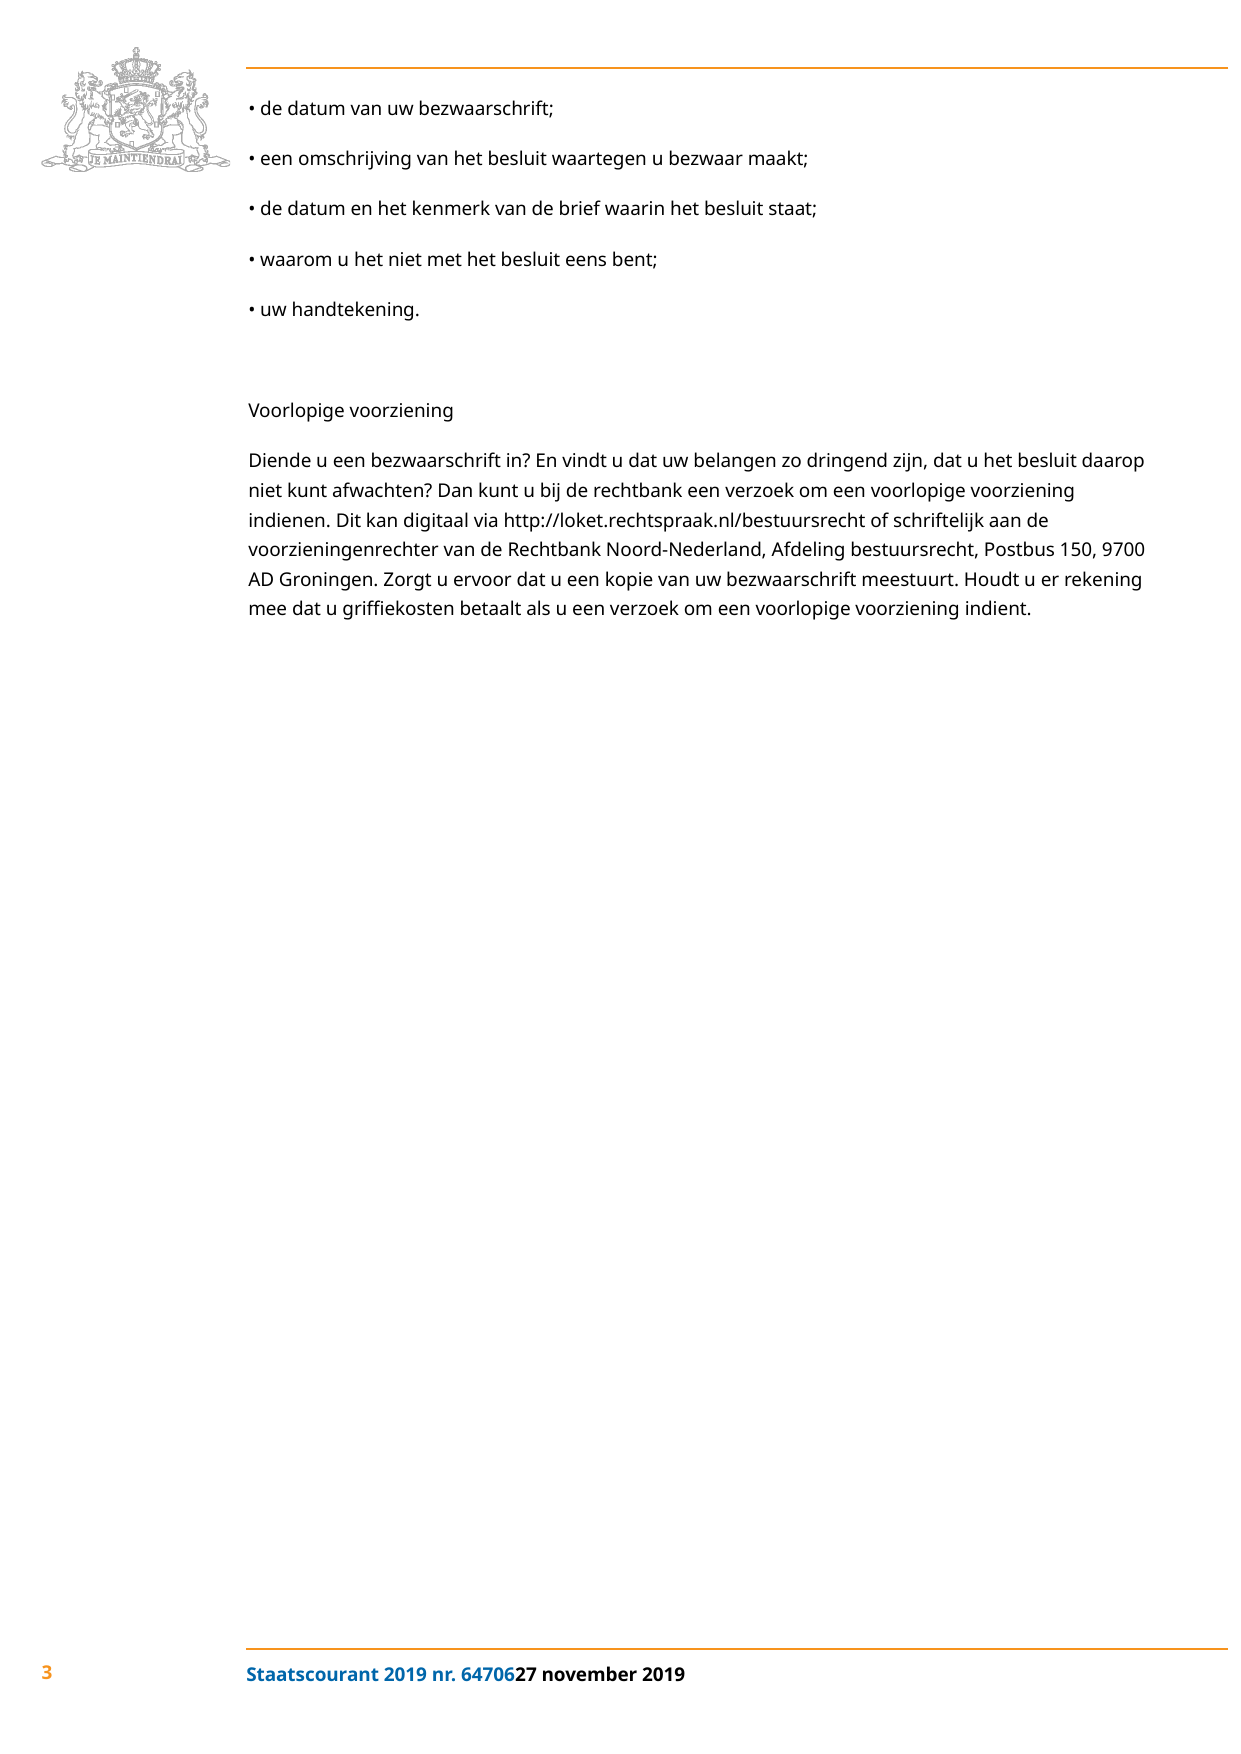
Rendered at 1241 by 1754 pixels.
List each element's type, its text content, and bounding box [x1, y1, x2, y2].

text • uw handtekening. [248, 296, 1152, 322]
text • de datum en het kenmerk van de brief waarin het besluit staat; [248, 196, 1152, 221]
text • de datum van uw bezwaarschrift; [248, 95, 1152, 121]
text Voorlopige voorziening [248, 397, 1152, 423]
text • een omschrijving van het besluit waartegen u bezwaar maakt; [248, 145, 1152, 171]
text Diende u een bezwaarschrift in? En vindt u dat uw belangen zo dringend zijn, dat u het besluit daarop niet kunt afwachten? Dan kunt u bij de rechtbank een verzoek om een voorlopige voorziening indienen. Dit kan digitaal via http://loket.rechtspraak.nl/bestuursrecht of schriftelijk aan de voorzieningenrechter van de Rechtbank Noord-Nederland, Afdeling bestuursrecht, Postbus 150, 9700 AD Groningen. Zorgt u ervoor dat u een kopie van uw bezwaarschrift meestuurt. Houdt u er rekening mee dat u griffiekosten betaalt als u een verzoek om een voorlopige voorziening indient. [248, 448, 1152, 621]
picture [41, 47, 231, 172]
text • waarom u het niet met het besluit eens bent; [248, 246, 1152, 272]
